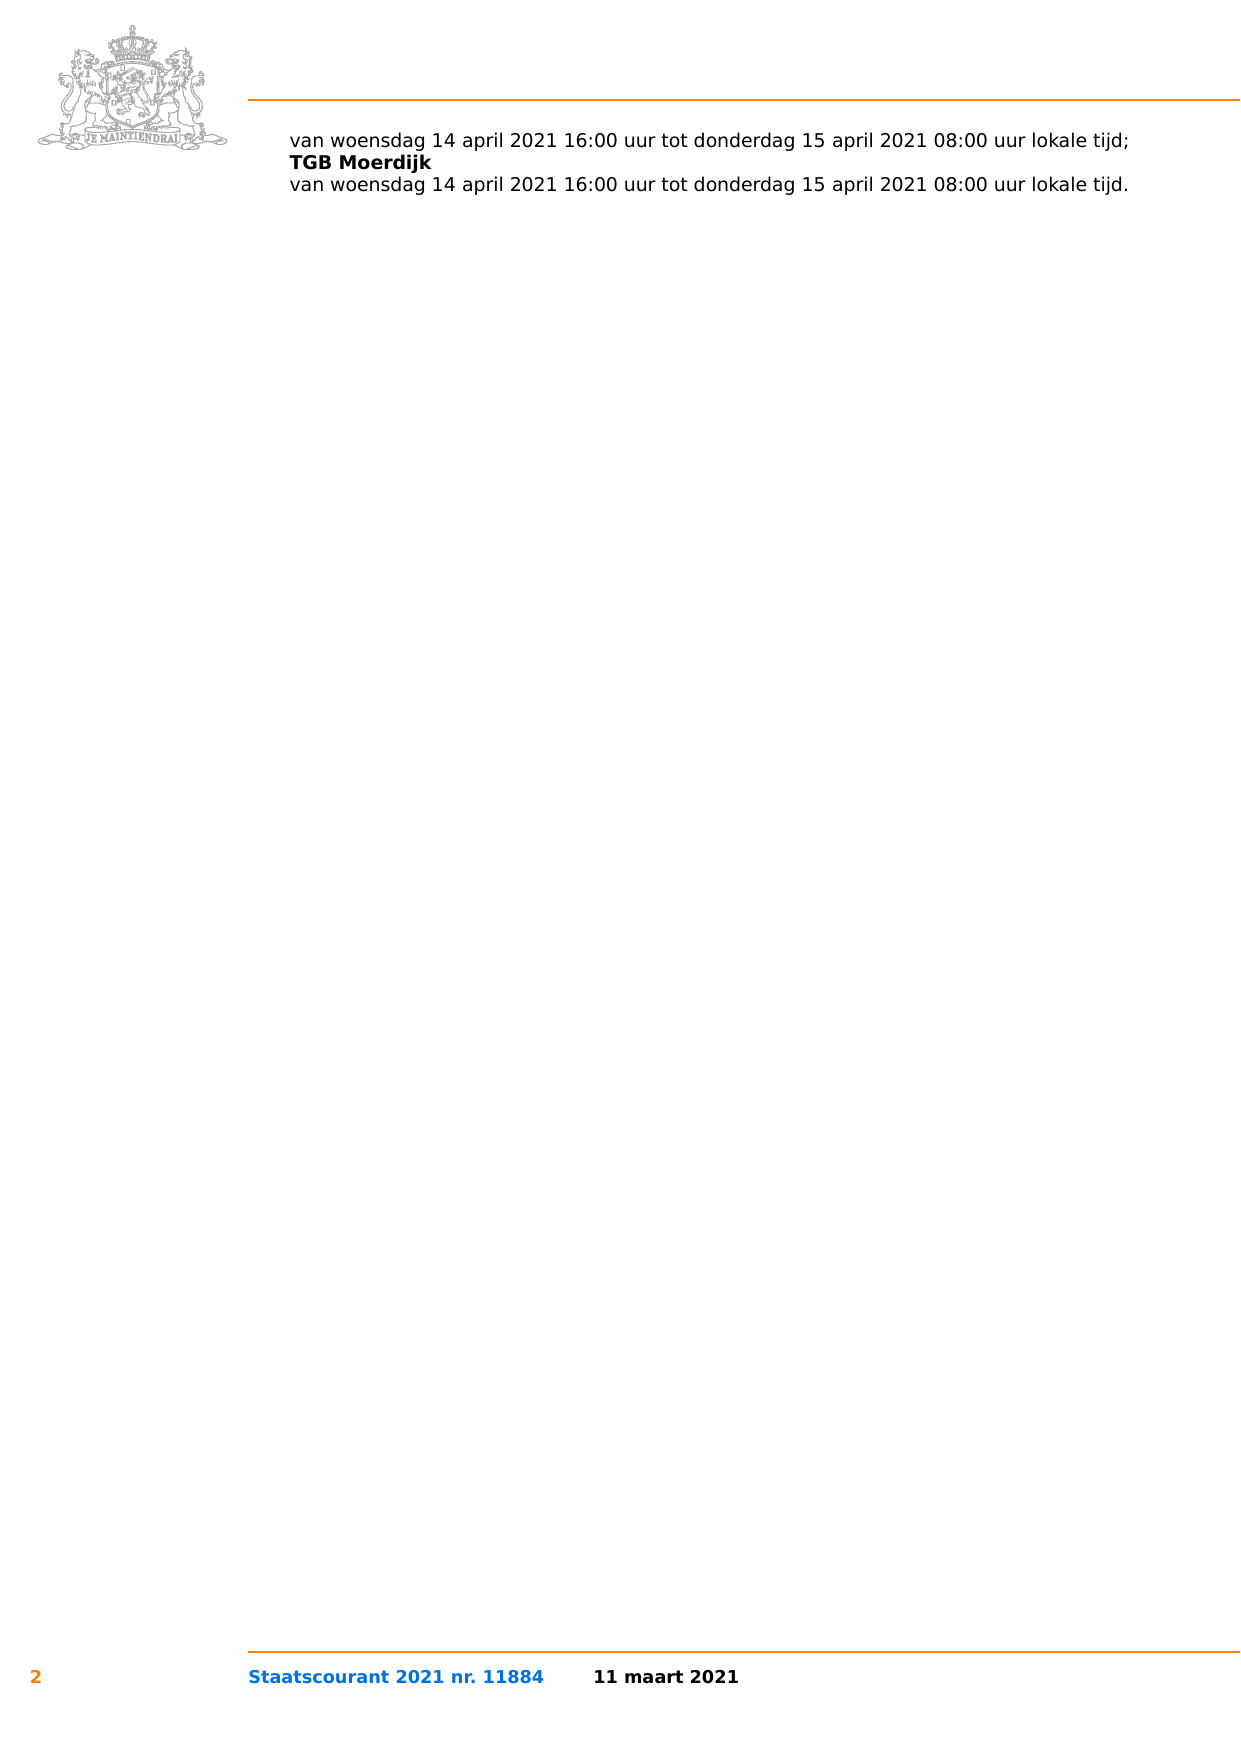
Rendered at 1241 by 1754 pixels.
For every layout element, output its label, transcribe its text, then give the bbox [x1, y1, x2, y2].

text van woensdag 14 april 2021 16:00 uur tot donderdag 15 april 2021 08:00 uur lokale tijd; [289, 130, 1163, 152]
picture [38, 25, 227, 150]
text van woensdag 14 april 2021 16:00 uur tot donderdag 15 april 2021 08:00 uur lokale tijd. [289, 174, 1163, 196]
text TGB Moerdijk [289, 152, 1163, 174]
